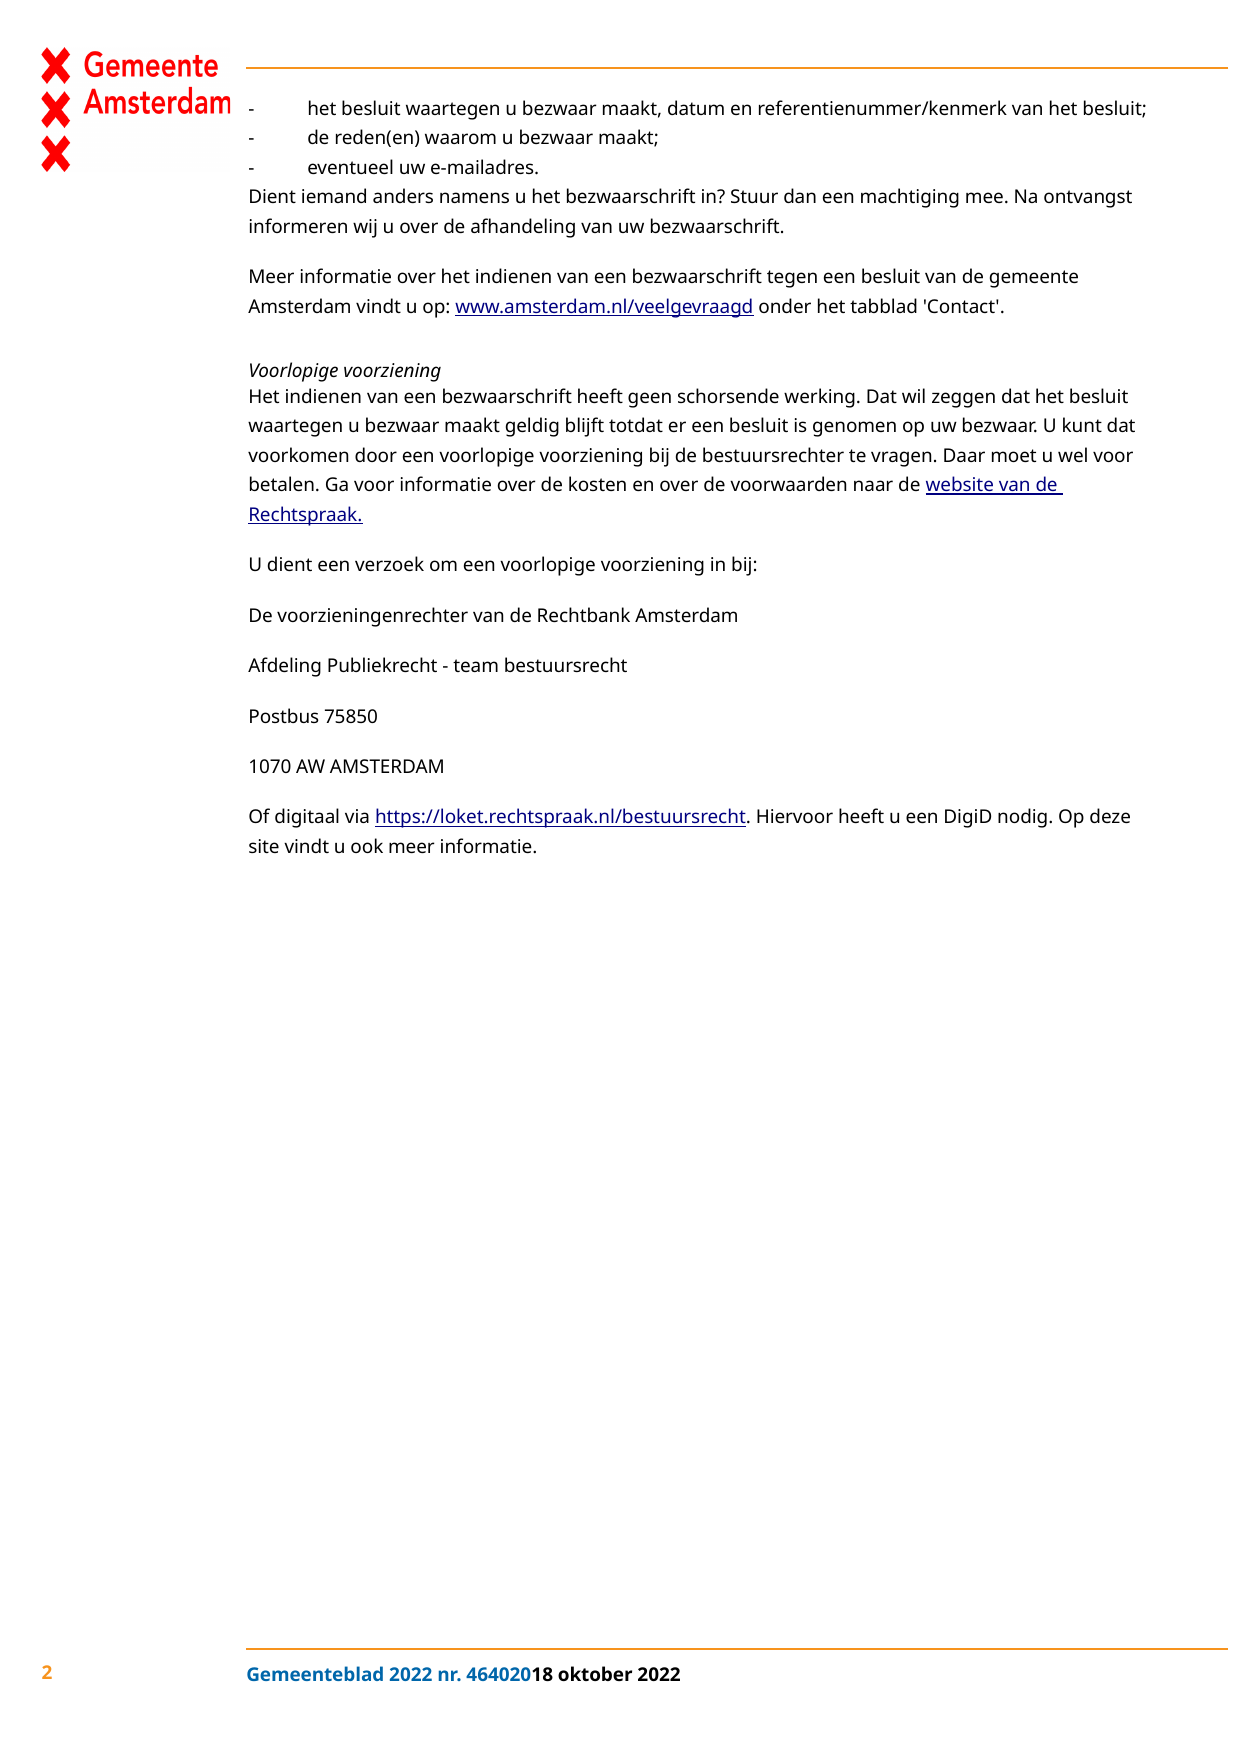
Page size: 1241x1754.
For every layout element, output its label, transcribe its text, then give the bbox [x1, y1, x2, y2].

text Postbus 75850 [248, 703, 1152, 728]
text Het indienen van een bezwaarschrift heeft geen schorsende werking. Dat wil zeggen dat het besluit waartegen u bezwaar maakt geldig blijft totdat er een besluit is genomen op uw bezwaar. U kunt dat voorkomen door een voorlopige voorziening bij de bestuursrechter te vragen. Daar moet u wel voor betalen. Ga voor informatie over de kosten en over de voorwaarden naar de website van de Rechtspraak. [248, 383, 1152, 527]
list het besluit waartegen u bezwaar maakt, datum en referentienummer/kenmerk van het besluit; [248, 95, 1152, 121]
text Voorlopige voorziening [248, 357, 1152, 383]
list de reden(en) waarom u bezwaar maakt; [248, 124, 1152, 150]
text 1070 AW AMSTERDAM [248, 753, 1152, 779]
text U dient een verzoek om een voorlopige voorziening in bij: [248, 552, 1152, 577]
text Dient iemand anders namens u het bezwaarschrift in? Stuur dan een machtiging mee. Na ontvangst informeren wij u over de afhandeling van uw bezwaarschrift. [248, 183, 1152, 239]
list eventueel uw e-mailadres. [248, 154, 1152, 180]
text Of digitaal via https://loket.rechtspraak.nl/bestuursrecht. Hiervoor heeft u een DigiD nodig. Op deze site vindt u ook meer informatie. [248, 804, 1152, 859]
text Afdeling Publiekrecht - team bestuursrecht [248, 652, 1152, 678]
text Meer informatie over het indienen van een bezwaarschrift tegen een besluit van de gemeente Amsterdam vindt u op: www.amsterdam.nl/veelgevraagd onder het tabblad 'Contact'. [248, 263, 1152, 319]
text De voorzieningenrechter van de Rechtbank Amsterdam [248, 602, 1152, 628]
picture [41, 47, 231, 172]
